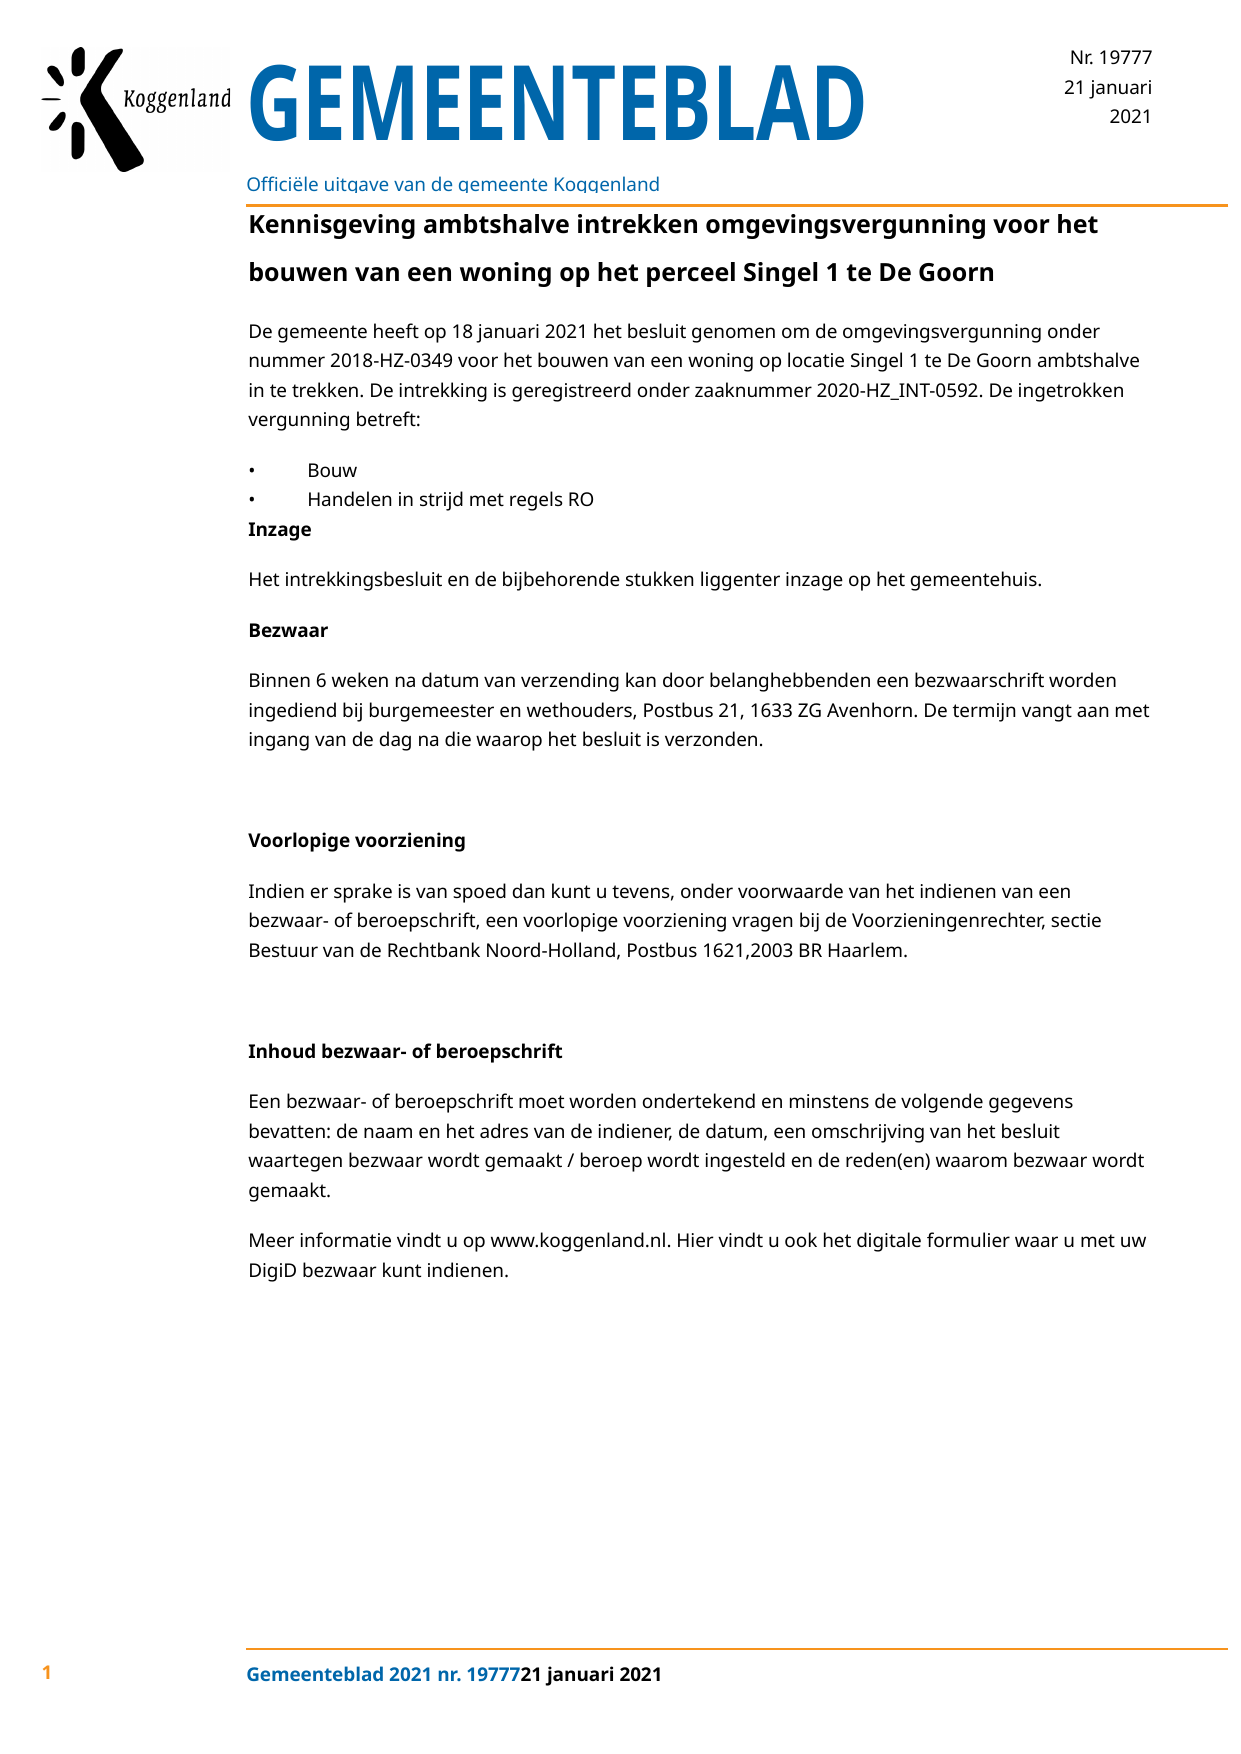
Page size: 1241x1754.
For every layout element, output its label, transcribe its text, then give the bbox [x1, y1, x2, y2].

text Kennisgeving ambtshalve intrekken omgevingsvergunning voor het bouwen van een woning op het perceel Singel 1 te De Goorn [248, 207, 1152, 288]
text Binnen 6 weken na datum van verzending kan door belanghebbenden een bezwaarschrift worden ingediend bij burgemeester en wethouders, Postbus 21, 1633 ZG Avenhorn. De termijn vangt aan met ingang van de dag na die waarop het besluit is verzonden. [248, 667, 1152, 752]
text Inhoud bezwaar- of beroepschrift [248, 1038, 1152, 1064]
text Voorlopige voorziening [248, 827, 1152, 853]
text Een bezwaar- of beroepschrift moet worden ondertekend en minstens de volgende gegevens bevatten: de naam en het adres van de indiener, de datum, een omschrijving van het besluit waartegen bezwaar wordt gemaakt / beroep wordt ingesteld en de reden(en) waarom bezwaar wordt gemaakt. [248, 1088, 1152, 1203]
text Bezwaar [248, 617, 1152, 643]
text Het intrekkingsbesluit en de bijbehorende stukken liggenter inzage op het gemeentehuis. [248, 567, 1152, 592]
text Meer informatie vindt u op www.koggenland.nl. Hier vindt u ook het digitale formulier waar u met uw DigiD bezwaar kunt indienen. [248, 1227, 1152, 1283]
picture [41, 47, 231, 172]
list Bouw [248, 457, 1152, 483]
text De gemeente heeft op 18 januari 2021 het besluit genomen om de omgevingsvergunning onder nummer 2018-HZ-0349 voor het bouwen van een woning op locatie Singel 1 te De Goorn ambtshalve in te trekken. De intrekking is geregistreerd onder zaaknummer 2020-HZ_INT-0592. De ingetrokken vergunning betreft: [248, 318, 1152, 432]
list Handelen in strijd met regels RO [248, 487, 1152, 512]
text Indien er sprake is van spoed dan kunt u tevens, onder voorwaarde van het indienen van een bezwaar- of beroepschrift, een voorlopige voorziening vragen bij de Voorzieningenrechter, sectie Bestuur van de Rechtbank Noord-Holland, Postbus 1621,2003 BR Haarlem. [248, 878, 1152, 963]
text Inzage [248, 516, 1152, 542]
